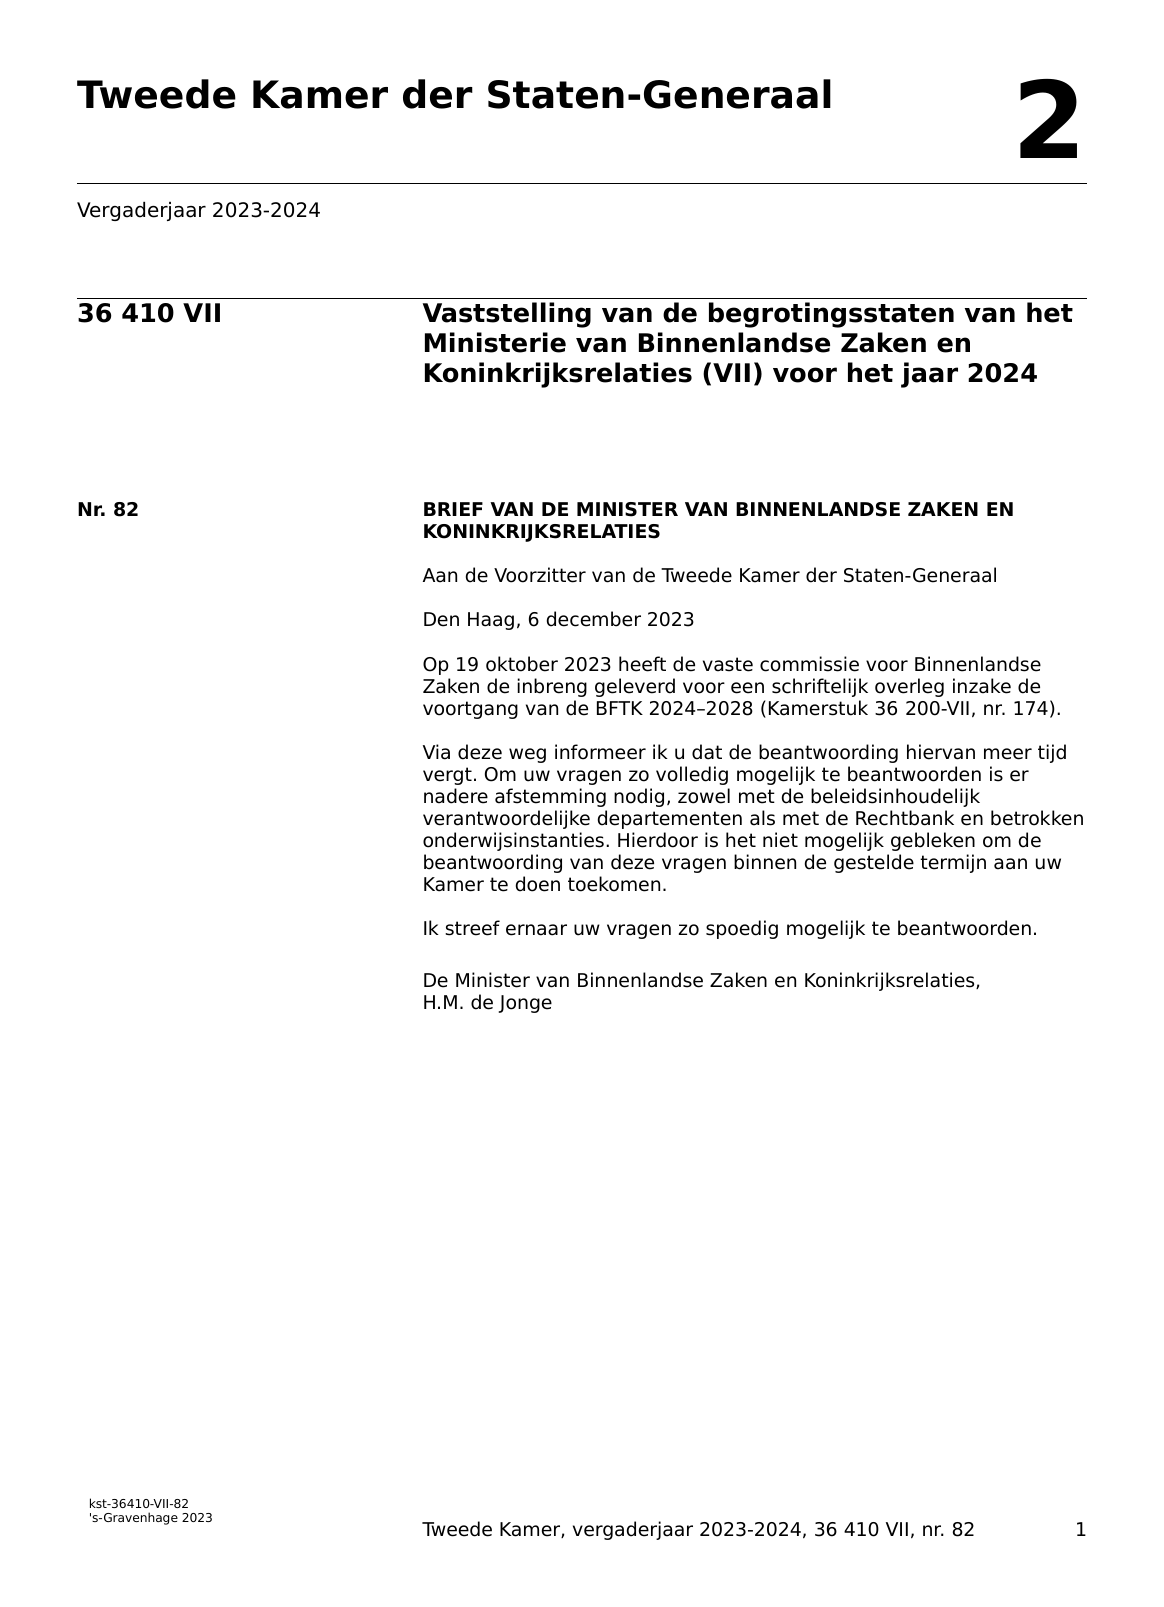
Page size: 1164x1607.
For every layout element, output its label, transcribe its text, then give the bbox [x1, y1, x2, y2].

text Ik streef ernaar uw vragen zo spoedig mogelijk te beantwoorden. [422, 918, 1087, 940]
text Aan de Voorzitter van de Tweede Kamer der Staten-Generaal [422, 565, 1087, 587]
text kst-36410-VII-82 [88, 1497, 323, 1511]
table_header 2 [886, 59, 1087, 183]
table_header Tweede Kamer der Staten-Generaal [77, 59, 886, 183]
text Via deze weg informeer ik u dat de beantwoording hiervan meer tijd vergt. Om uw vragen zo volledig mogelijk te beantwoorden is er nadere afstemming nodig, zowel met de beleidsinhoudelijk verantwoordelijke departementen als met de Rechtbank en betrokken onderwijsinstanties. Hierdoor is het niet mogelijk gebleken om de beantwoording van deze vragen binnen de gestelde termijn aan uw Kamer te doen toekomen. [422, 742, 1087, 896]
text Op 19 oktober 2023 heeft de vaste commissie voor Binnenlandse Zaken de inbreng geleverd voor een schriftelijk overleg inzake de voortgang van de BFTK 2024–2028 (Kamerstuk 36 200-VII, nr. 174). [422, 653, 1087, 719]
table_cell Vergaderjaar 2023-2024 [77, 184, 1087, 298]
subtitle Nr. 82 BRIEF VAN DE MINISTER VAN BINNENLANDSE ZAKEN EN KONINKRIJKSRELATIES [77, 499, 1087, 543]
text Den Haag, 6 december 2023 [422, 609, 1087, 631]
subtitle 36 410 VII Vaststelling van de begrotingsstaten van het Ministerie van Binnenlandse Zaken en Koninkrijksrelaties (VII) voor het jaar 2024 [77, 299, 1087, 388]
text 's-Gravenhage 2023 [88, 1511, 323, 1525]
text De Minister van Binnenlandse Zaken en Koninkrijksrelaties, H.M. de Jonge [422, 970, 1087, 1014]
